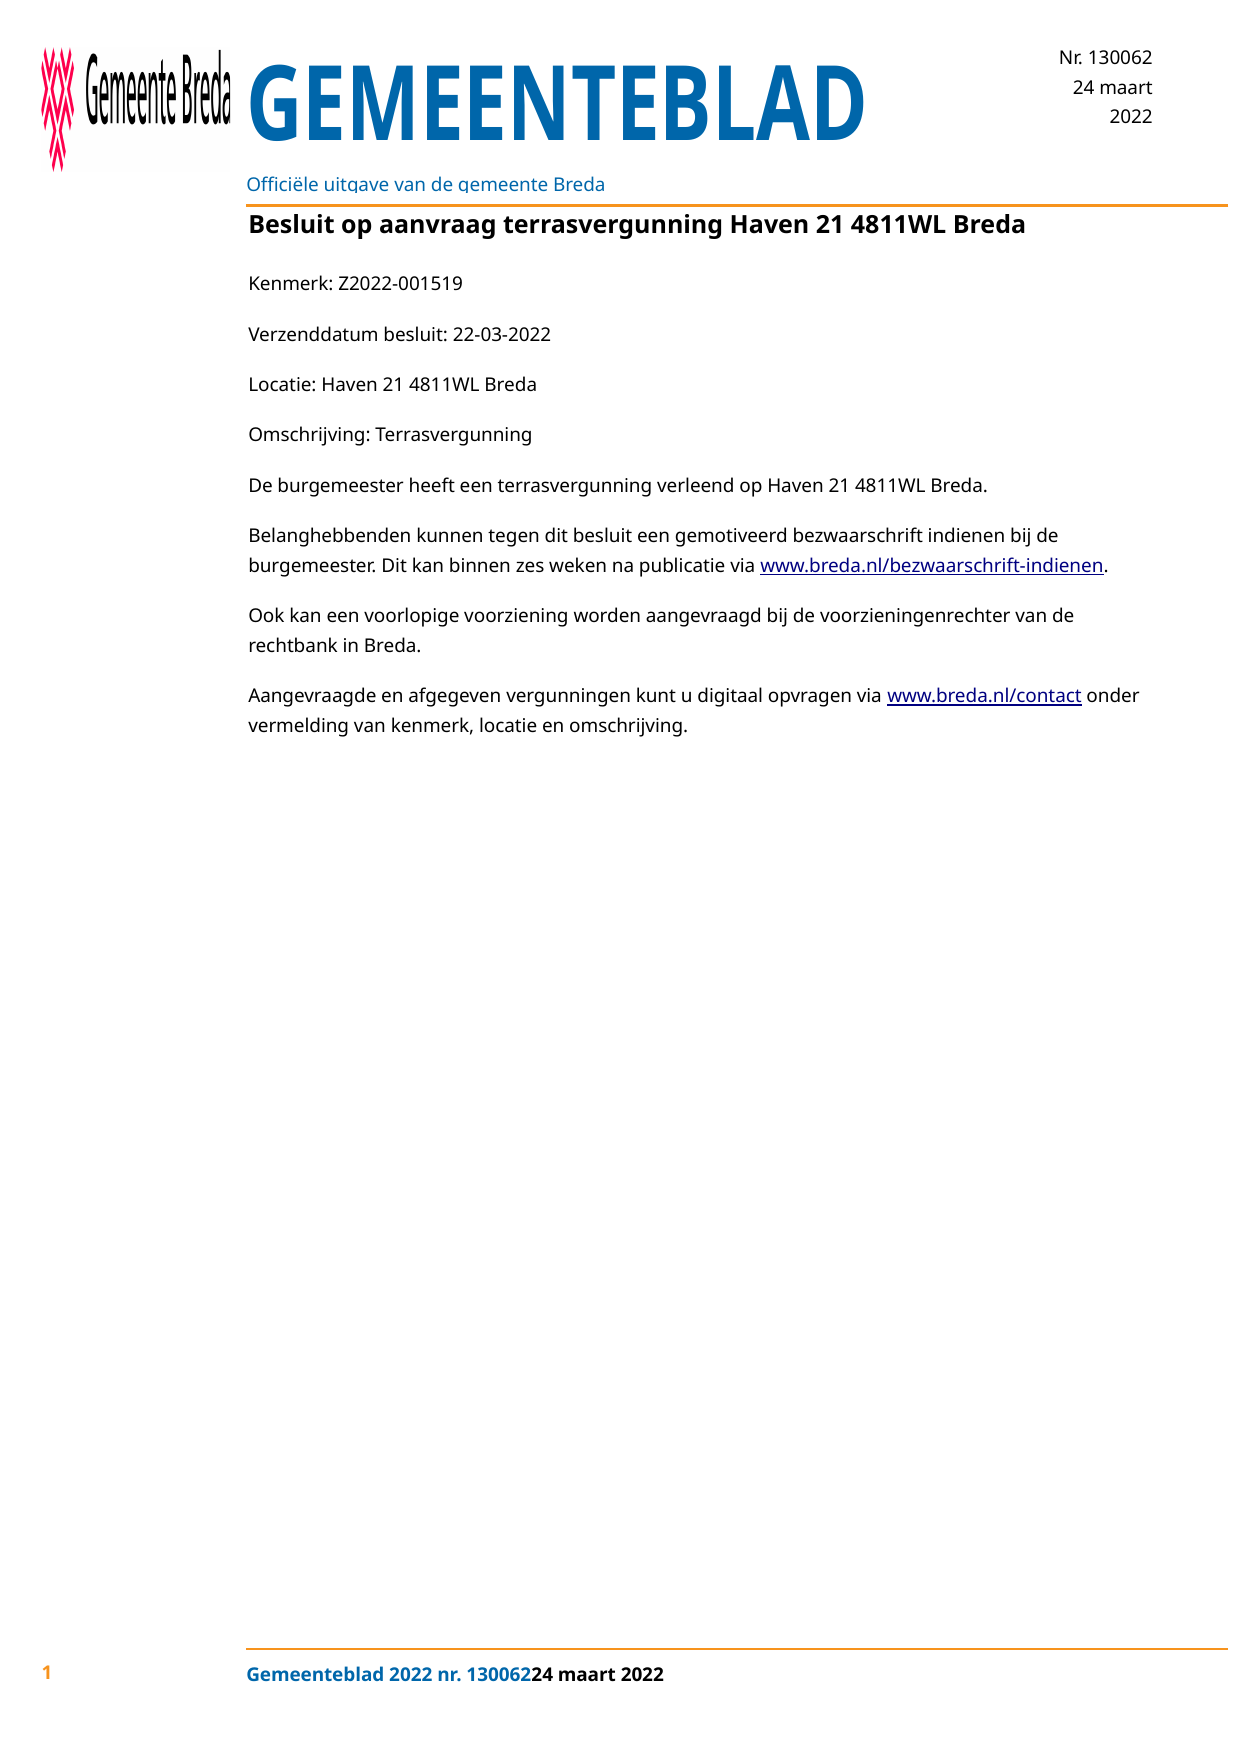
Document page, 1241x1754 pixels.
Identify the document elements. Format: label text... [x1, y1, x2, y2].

text Omschrijving: Terrasvergunning [248, 422, 1152, 447]
text De burgemeester heeft een terrasvergunning verleend op Haven 21 4811WL Breda. [248, 472, 1152, 498]
text Belanghebbenden kunnen tegen dit besluit een gemotiveerd bezwaarschrift indienen bij de burgemeester. Dit kan binnen zes weken na publicatie via www.breda.nl/bezwaarschrift-indienen. [248, 522, 1152, 578]
text Verzenddatum besluit: 22-03-2022 [248, 321, 1152, 346]
text Locatie: Haven 21 4811WL Breda [248, 371, 1152, 397]
text Aangevraagde en afgegeven vergunningen kunt u digitaal opvragen via www.breda.nl/contact onder vermelding van kenmerk, locatie en omschrijving. [248, 682, 1152, 738]
text Kenmerk: Z2022-001519 [248, 270, 1152, 296]
picture [41, 47, 231, 172]
text Besluit op aanvraag terrasvergunning Haven 21 4811WL Breda [248, 207, 1152, 241]
text Ook kan een voorlopige voorziening worden aangevraagd bij de voorzieningenrechter van de rechtbank in Breda. [248, 602, 1152, 658]
